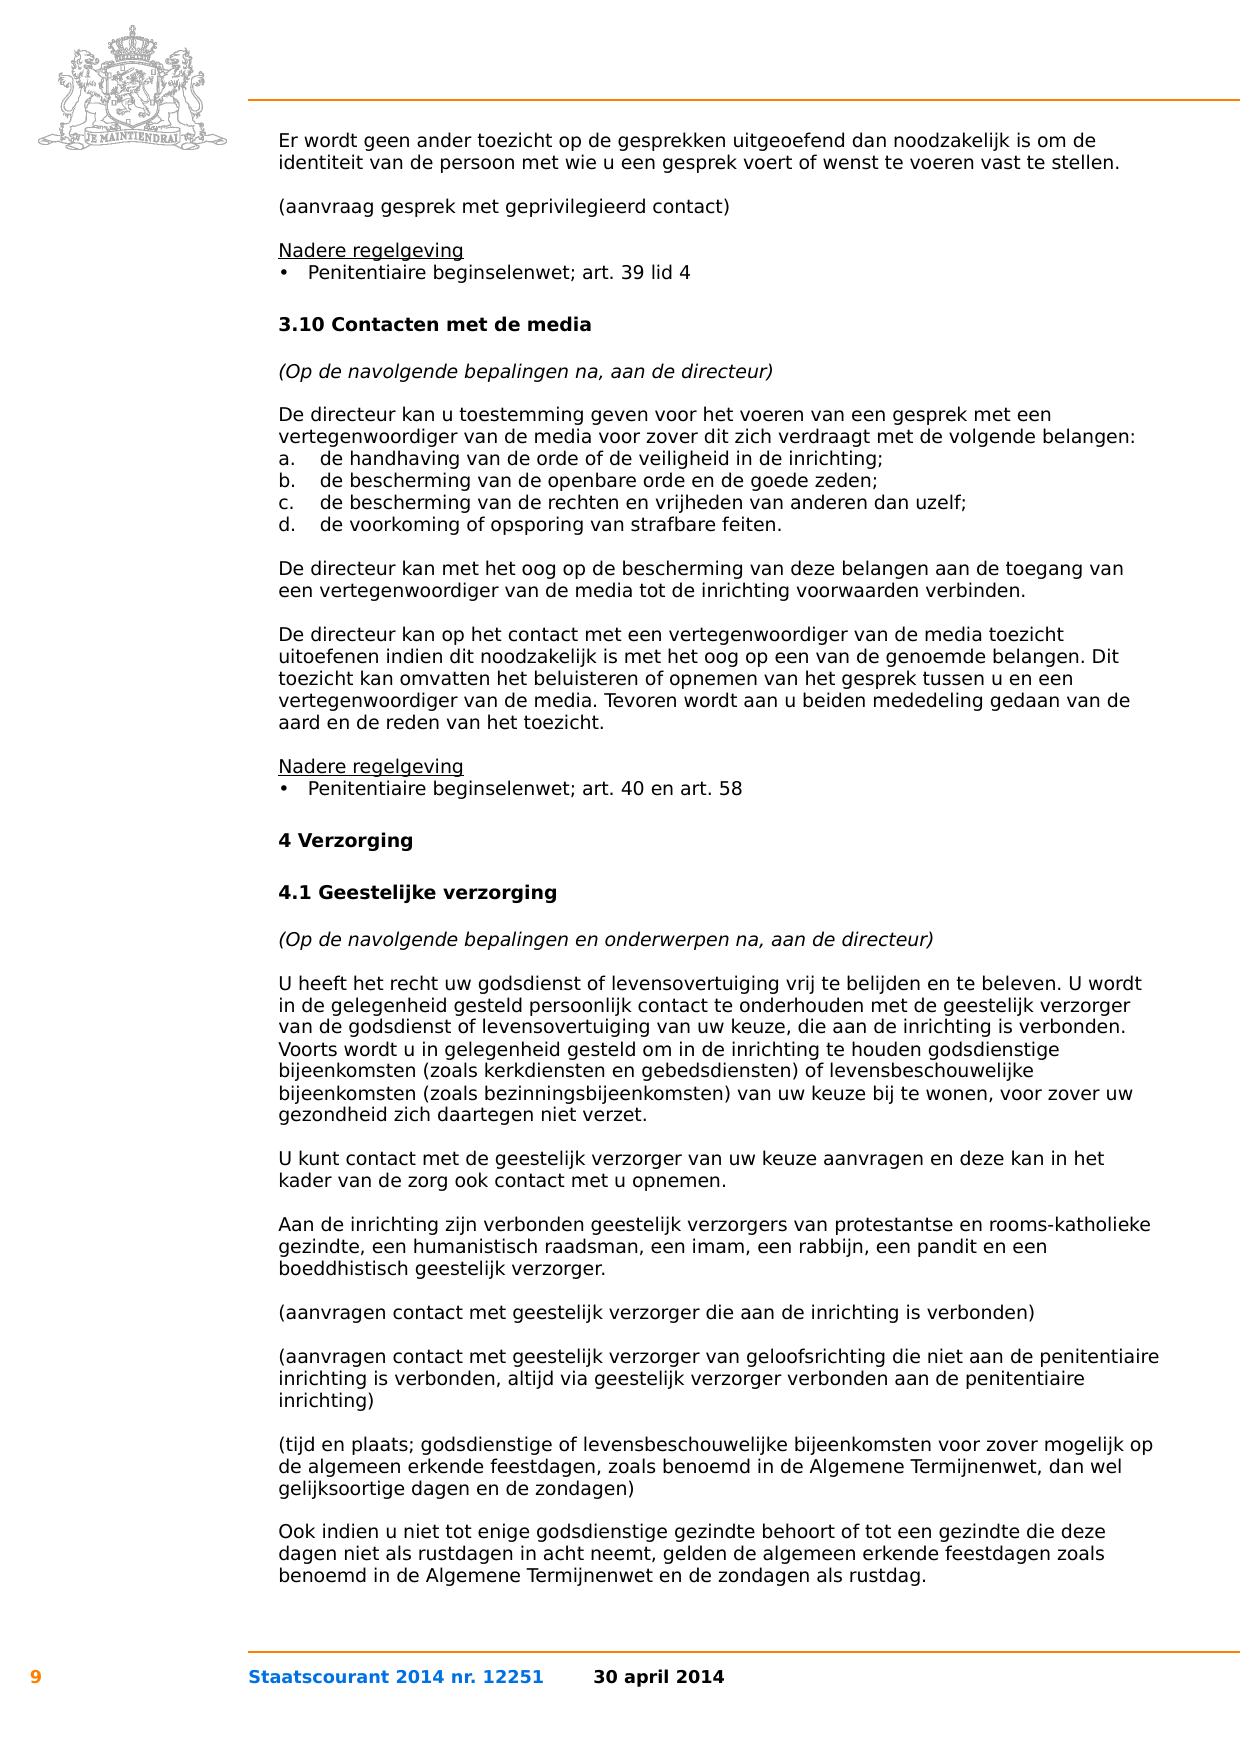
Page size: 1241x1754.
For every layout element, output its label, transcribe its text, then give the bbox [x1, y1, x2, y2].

text Nadere regelgeving [278, 756, 1163, 778]
text (aanvraag gesprek met geprivilegieerd contact) [278, 196, 1163, 218]
text a. de handhaving van de orde of de veiligheid in de inrichting; [278, 448, 1163, 470]
text c. de bescherming van de rechten en vrijheden van anderen dan uzelf; [278, 492, 1163, 514]
text Aan de inrichting zijn verbonden geestelijk verzorgers van protestantse en rooms-katholieke gezindte, een humanistisch raadsman, een imam, een rabbijn, een pandit en een boeddhistisch geestelijk verzorger. [278, 1214, 1163, 1280]
text De directeur kan op het contact met een vertegenwoordiger van de media toezicht uitoefenen indien dit noodzakelijk is met het oog op een van de genoemde belangen. Dit toezicht kan omvatten het beluisteren of opnemen van het gesprek tussen u en een vertegenwoordiger van de media. Tevoren wordt aan u beiden mededeling gedaan van de aard en de reden van het toezicht. [278, 624, 1163, 734]
text De directeur kan u toestemming geven voor het voeren van een gesprek met een vertegenwoordiger van de media voor zover dit zich verdraagt met de volgende belangen: [278, 404, 1163, 448]
text • Penitentiaire beginselenwet; art. 39 lid 4 [278, 262, 1163, 283]
text (Op de navolgende bepalingen na, aan de directeur) [278, 361, 1163, 382]
subtitle 4.1 Geestelijke verzorging [278, 882, 1163, 904]
text d. de voorkoming of opsporing van strafbare feiten. [278, 514, 1163, 536]
text • Penitentiaire beginselenwet; art. 40 en art. 58 [278, 778, 1163, 800]
subtitle 4 Verzorging [278, 830, 1163, 852]
text (tijd en plaats; godsdienstige of levensbeschouwelijke bijeenkomsten voor zover mogelijk op de algemeen erkende feestdagen, zoals benoemd in de Algemene Termijnenwet, dan wel gelijksoortige dagen en de zondagen) [278, 1433, 1163, 1499]
text De directeur kan met het oog op de bescherming van deze belangen aan de toegang van een vertegenwoordiger van de media tot de inrichting voorwaarden verbinden. [278, 558, 1163, 602]
text (aanvragen contact met geestelijk verzorger die aan de inrichting is verbonden) [278, 1302, 1163, 1324]
text b. de bescherming van de openbare orde en de goede zeden; [278, 470, 1163, 492]
picture [38, 25, 227, 150]
text Nadere regelgeving [278, 239, 1163, 262]
text (aanvragen contact met geestelijk verzorger van geloofsrichting die niet aan de penitentiaire inrichting is verbonden, altijd via geestelijk verzorger verbonden aan de penitentiaire inrichting) [278, 1346, 1163, 1412]
text (Op de navolgende bepalingen en onderwerpen na, aan de directeur) [278, 929, 1163, 951]
subtitle 3.10 Contacten met de media [278, 313, 1163, 336]
text Er wordt geen ander toezicht op de gesprekken uitgeoefend dan noodzakelijk is om de identiteit van de persoon met wie u een gesprek voert of wenst te voeren vast te stellen. [278, 130, 1163, 174]
text Ook indien u niet tot enige godsdienstige gezindte behoort of tot een gezindte die deze dagen niet als rustdagen in acht neemt, gelden de algemeen erkende feestdagen zoals benoemd in de Algemene Termijnenwet en de zondagen als rustdag. [278, 1521, 1163, 1587]
text U kunt contact met de geestelijk verzorger van uw keuze aanvragen en deze kan in het kader van de zorg ook contact met u opnemen. [278, 1148, 1163, 1192]
text U heeft het recht uw godsdienst of levensovertuiging vrij te belijden en te beleven. U wordt in de gelegenheid gesteld persoonlijk contact te onderhouden met de geestelijk verzorger van de godsdienst of levensovertuiging van uw keuze, die aan de inrichting is verbonden. Voorts wordt u in gelegenheid gesteld om in de inrichting te houden godsdienstige bijeenkomsten (zoals kerkdiensten en gebedsdiensten) of levensbeschouwelijke bijeenkomsten (zoals bezinningsbijeenkomsten) van uw keuze bij te wonen, voor zover uw gezondheid zich daartegen niet verzet. [278, 972, 1163, 1126]
